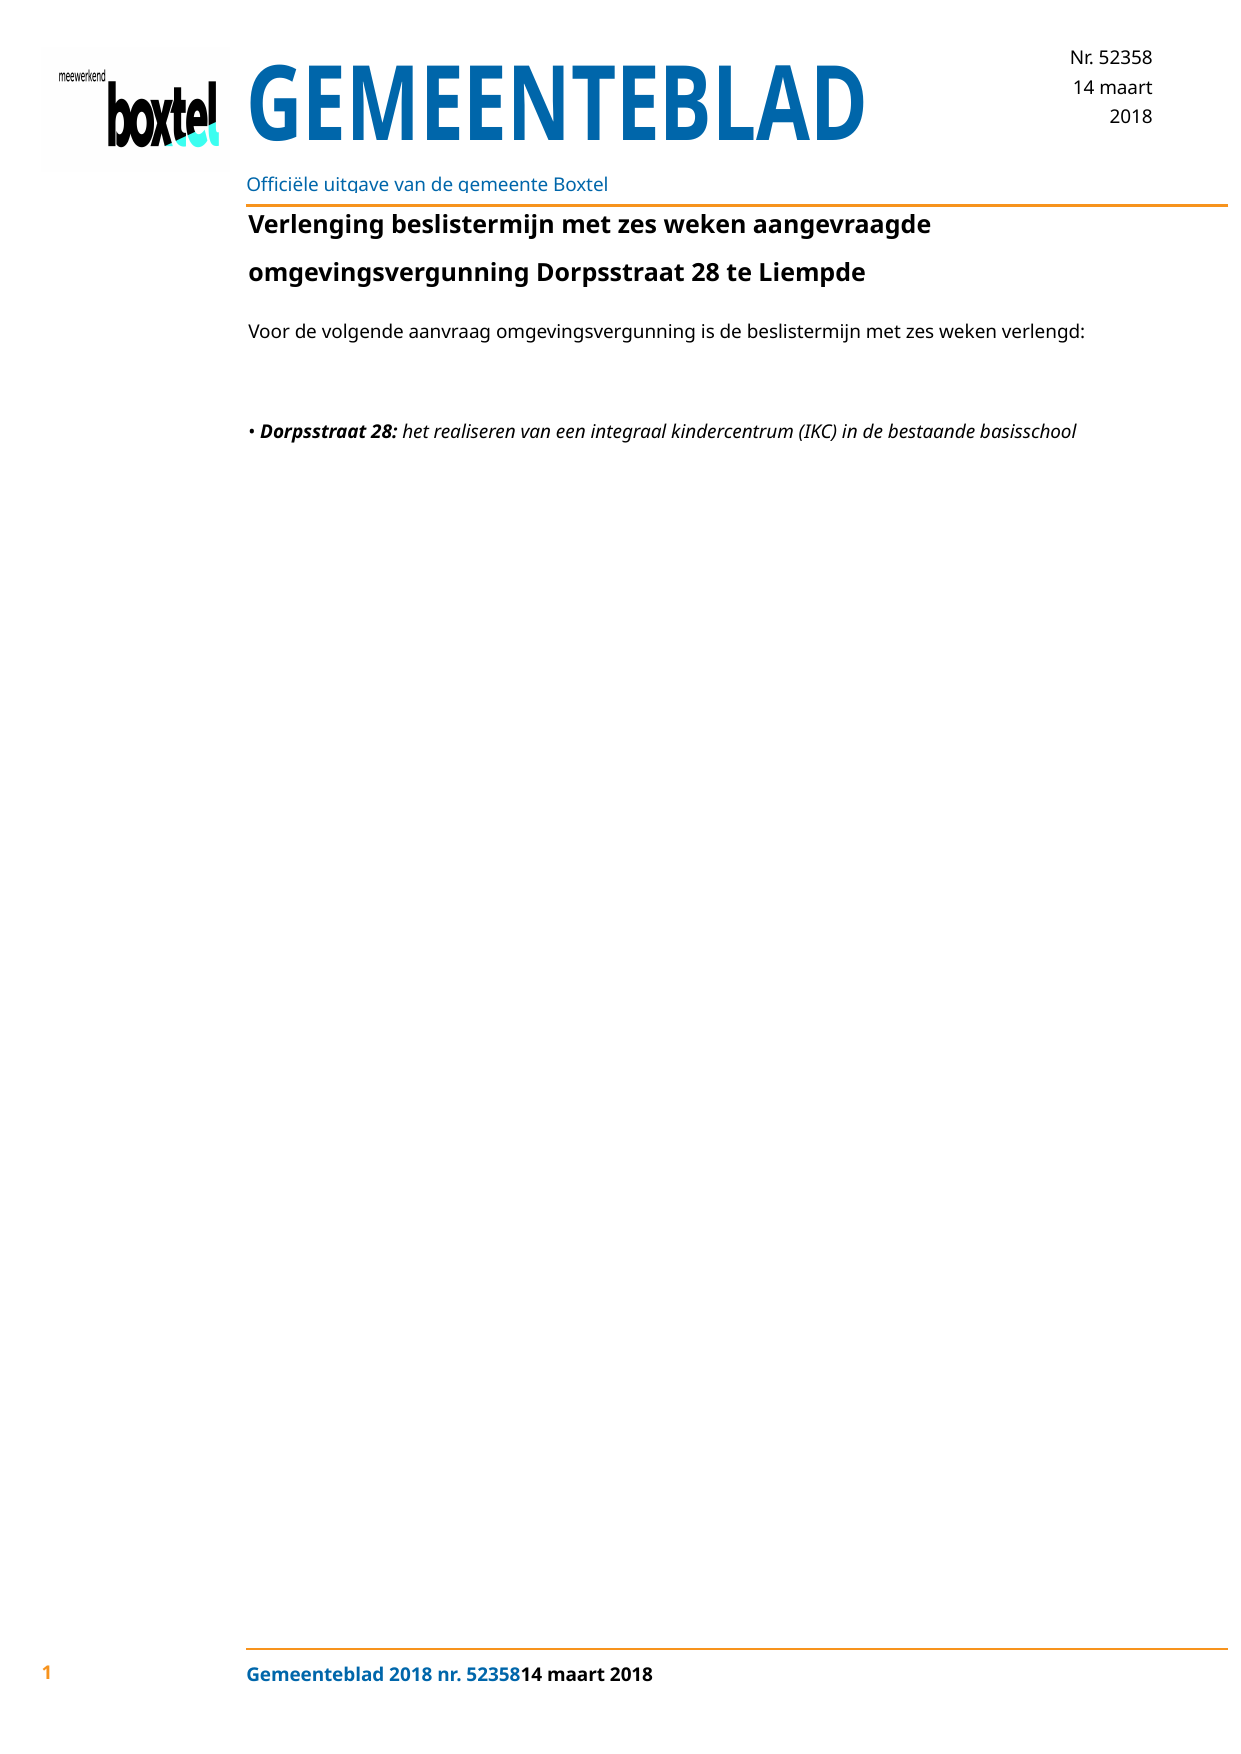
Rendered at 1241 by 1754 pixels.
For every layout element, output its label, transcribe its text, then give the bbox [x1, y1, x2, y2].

text Verlenging beslistermijn met zes weken aangevraagde omgevingsvergunning Dorpsstraat 28 te Liempde [248, 207, 1152, 288]
text • Dorpsstraat 28: het realiseren van een integraal kindercentrum (IKC) in de bestaande basisschool [248, 419, 1152, 444]
text Voor de volgende aanvraag omgevingsvergunning is de beslistermijn met zes weken verlengd: [248, 318, 1152, 344]
picture [41, 47, 231, 172]
